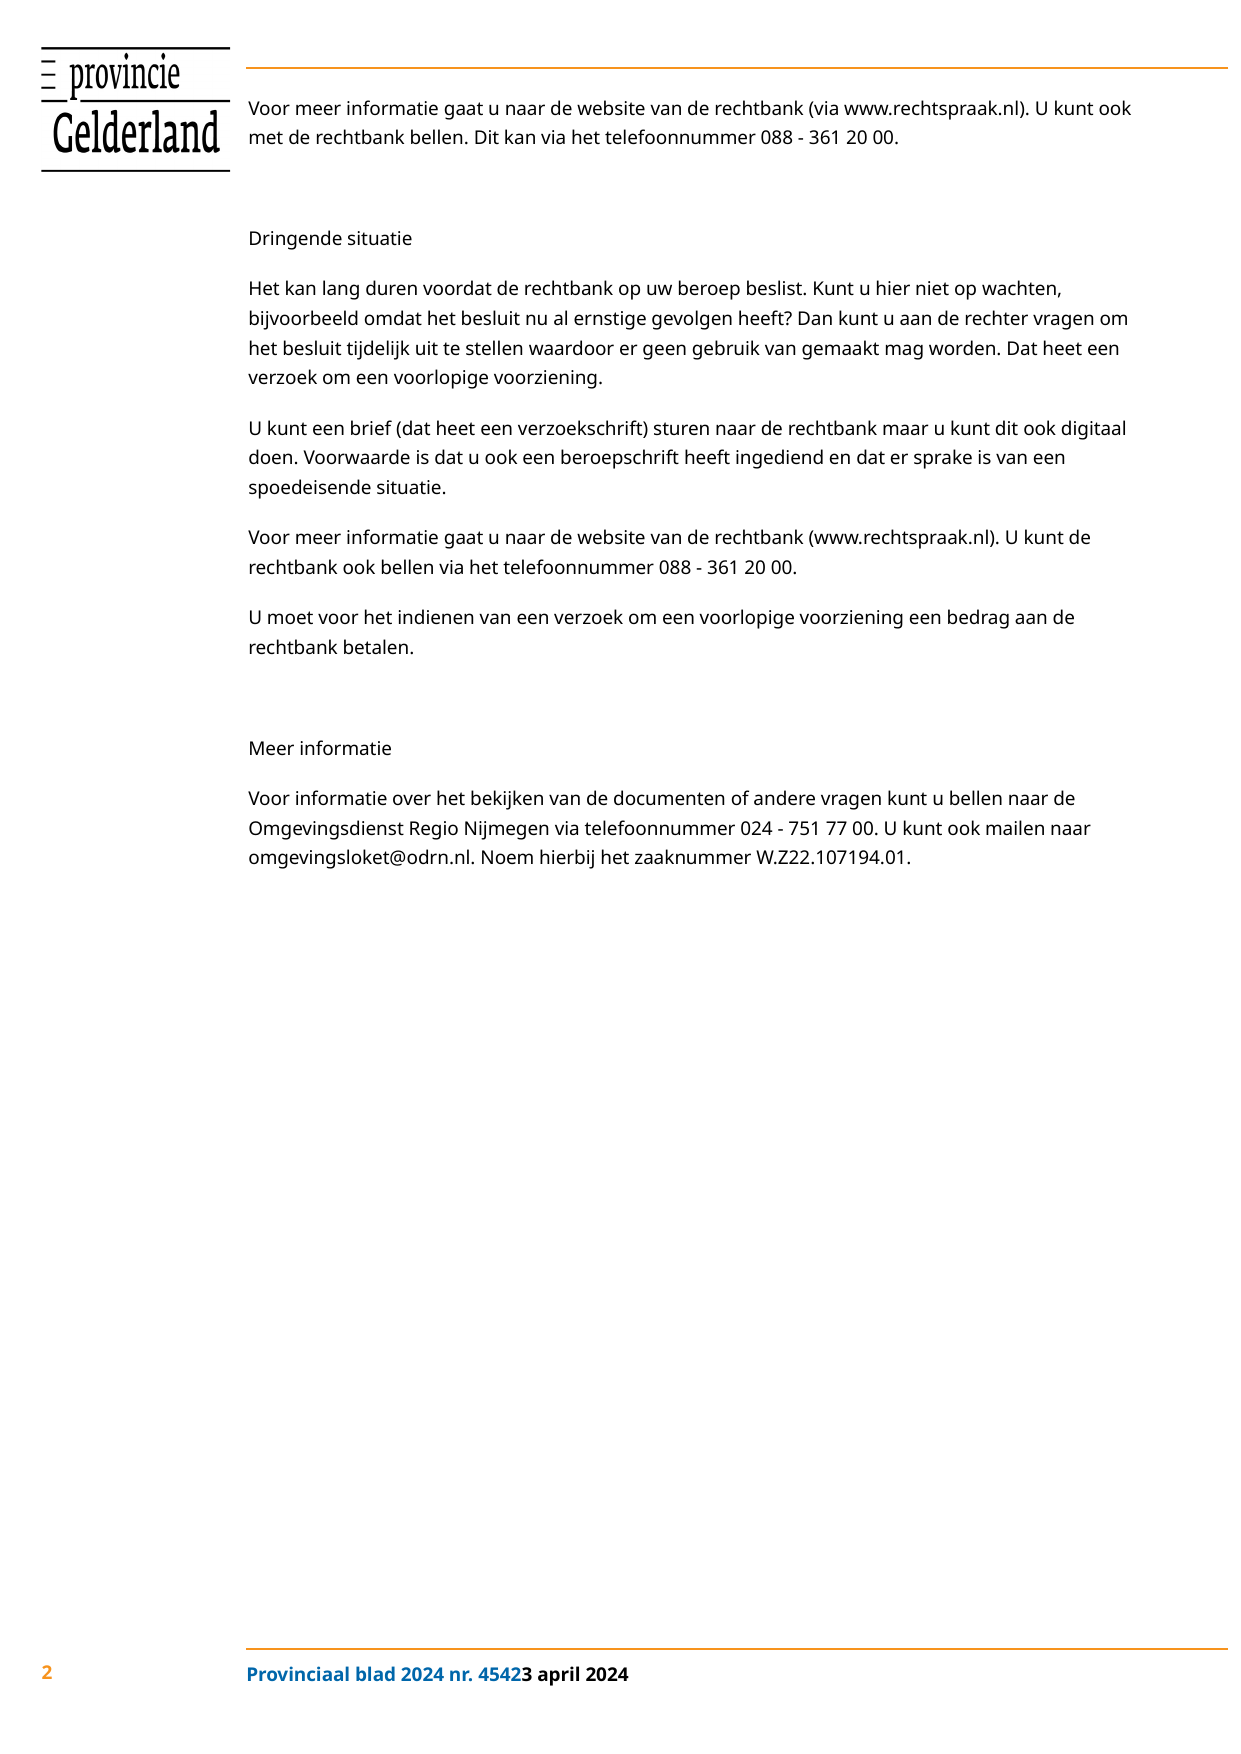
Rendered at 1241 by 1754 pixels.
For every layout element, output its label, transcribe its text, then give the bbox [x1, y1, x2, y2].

text Voor meer informatie gaat u naar de website van de rechtbank (via www.rechtspraak.nl). U kunt ook met de rechtbank bellen. Dit kan via het telefoonnummer 088 - 361 20 00. [248, 95, 1152, 150]
text Meer informatie [248, 735, 1152, 761]
text Dringende situatie [248, 225, 1152, 251]
text Voor informatie over het bekijken van de documenten of andere vragen kunt u bellen naar de Omgevingsdienst Regio Nijmegen via telefoonnummer 024 - 751 77 00. U kunt ook mailen naar omgevingsloket@odrn.nl. Noem hierbij het zaaknummer W.Z22.107194.01. [248, 785, 1152, 870]
text U kunt een brief (dat heet een verzoekschrift) sturen naar de rechtbank maar u kunt dit ook digitaal doen. Voorwaarde is dat u ook een beroepschrift heeft ingediend en dat er sprake is van een spoedeisende situatie. [248, 415, 1152, 500]
text U moet voor het indienen van een verzoek om een voorlopige voorziening een bedrag aan de rechtbank betalen. [248, 604, 1152, 660]
picture [41, 47, 231, 172]
text Voor meer informatie gaat u naar de website van de rechtbank (www.rechtspraak.nl). U kunt de rechtbank ook bellen via het telefoonnummer 088 - 361 20 00. [248, 524, 1152, 580]
text Het kan lang duren voordat de rechtbank op uw beroep beslist. Kunt u hier niet op wachten, bijvoorbeeld omdat het besluit nu al ernstige gevolgen heeft? Dan kunt u aan de rechter vragen om het besluit tijdelijk uit te stellen waardoor er geen gebruik van gemaakt mag worden. Dat heet een verzoek om een voorlopige voorziening. [248, 276, 1152, 390]
